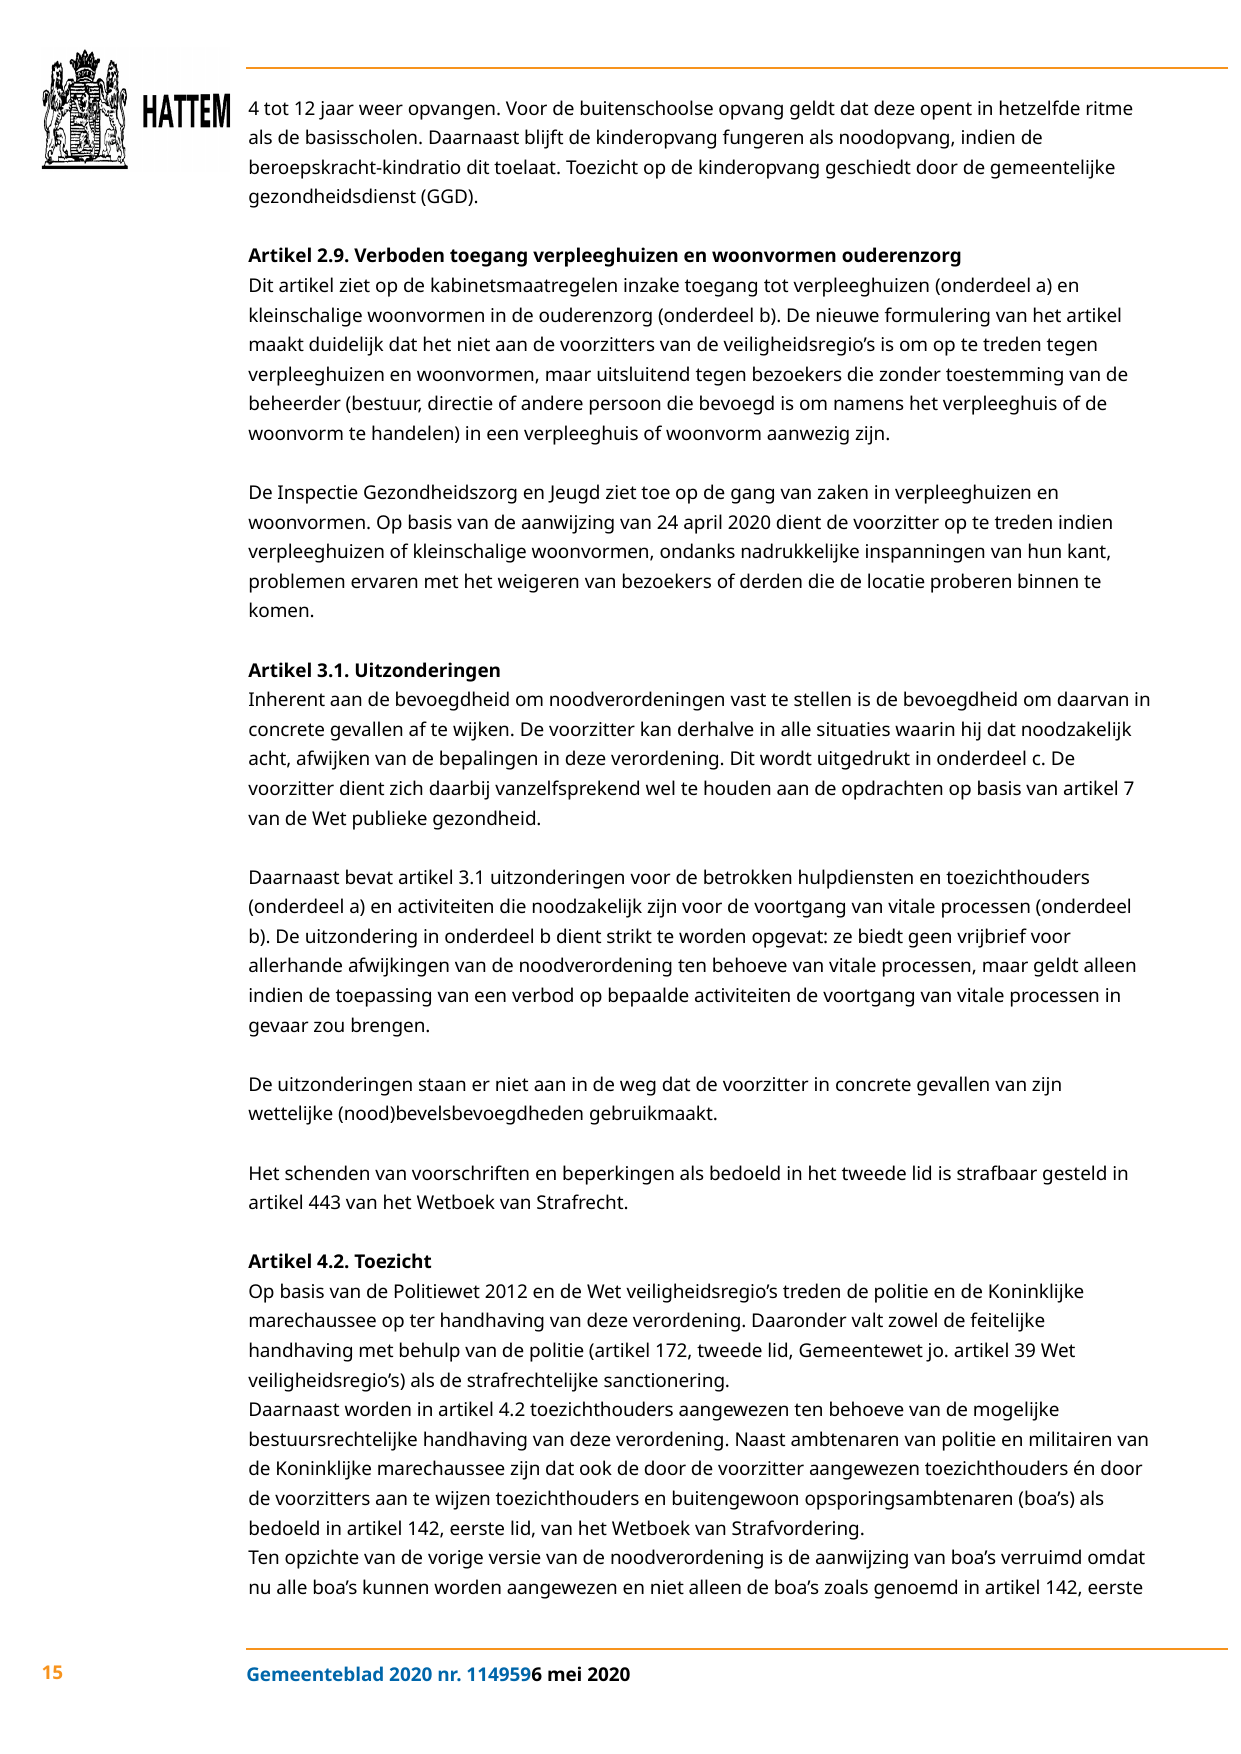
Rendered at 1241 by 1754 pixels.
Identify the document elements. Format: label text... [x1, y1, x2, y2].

text De uitzonderingen staan er niet aan in de weg dat de voorzitter in concrete gevallen van zijn wettelijke (nood)bevelsbevoegdheden gebruikmaakt. [248, 1071, 1152, 1126]
text Dit artikel ziet op de kabinetsmaatregelen inzake toegang tot verpleeghuizen (onderdeel a) en kleinschalige woonvormen in de ouderenzorg (onderdeel b). De nieuwe formulering van het artikel maakt duidelijk dat het niet aan de voorzitters van de veiligheidsregio’s is om op te treden tegen verpleeghuizen en woonvormen, maar uitsluitend tegen bezoekers die zonder toestemming van de beheerder (bestuur, directie of andere persoon die bevoegd is om namens het verpleeghuis of de woonvorm te handelen) in een verpleeghuis of woonvorm aanwezig zijn. [248, 272, 1152, 446]
text Op basis van de Politiewet 2012 en de Wet veiligheidsregio’s treden de politie en de Koninklijke marechaussee op ter handhaving van deze verordening. Daaronder valt zowel de feitelijke handhaving met behulp van de politie (artikel 172, tweede lid, Gemeentewet jo. artikel 39 Wet veiligheidsregio’s) als de strafrechtelijke sanctionering. [248, 1278, 1152, 1393]
text Ten opzichte van de vorige versie van de noodverordening is de aanwijzing van boa’s verruimd omdat nu alle boa’s kunnen worden aangewezen en niet alleen de boa’s zoals genoemd in artikel 142, eerste [248, 1544, 1152, 1600]
text Artikel 3.1. Uitzonderingen [248, 657, 1152, 683]
text Het schenden van voorschriften en beperkingen als bedoeld in het tweede lid is strafbaar gesteld in artikel 443 van het Wetboek van Strafrecht. [248, 1160, 1152, 1215]
picture [41, 47, 231, 172]
text Daarnaast bevat artikel 3.1 uitzonderingen voor de betrokken hulpdiensten en toezichthouders (onderdeel a) en activiteiten die noodzakelijk zijn voor de voortgang van vitale processen (onderdeel b). De uitzondering in onderdeel b dient strikt te worden opgevat: ze biedt geen vrijbrief voor allerhande afwijkingen van de noodverordening ten behoeve van vitale processen, maar geldt alleen indien de toepassing van een verbod op bepaalde activiteiten de voortgang van vitale processen in gevaar zou brengen. [248, 864, 1152, 1038]
text Artikel 4.2. Toezicht [248, 1248, 1152, 1274]
text Inherent aan de bevoegdheid om noodverordeningen vast te stellen is de bevoegdheid om daarvan in concrete gevallen af te wijken. De voorzitter kan derhalve in alle situaties waarin hij dat noodzakelijk acht, afwijken van de bepalingen in deze verordening. Dit wordt uitgedrukt in onderdeel c. De voorzitter dient zich daarbij vanzelfsprekend wel te houden aan de opdrachten op basis van artikel 7 van de Wet publieke gezondheid. [248, 686, 1152, 831]
text Daarnaast worden in artikel 4.2 toezichthouders aangewezen ten behoeve van de mogelijke bestuursrechtelijke handhaving van deze verordening. Naast ambtenaren van politie en militairen van de Koninklijke marechaussee zijn dat ook de door de voorzitter aangewezen toezichthouders én door de voorzitters aan te wijzen toezichthouders en buitengewoon opsporingsambtenaren (boa’s) als bedoeld in artikel 142, eerste lid, van het Wetboek van Strafvordering. [248, 1396, 1152, 1541]
text 4 tot 12 jaar weer opvangen. Voor de buitenschoolse opvang geldt dat deze opent in hetzelfde ritme als de basisscholen. Daarnaast blijft de kinderopvang fungeren als noodopvang, indien de beroepskracht-kindratio dit toelaat. Toezicht op de kinderopvang geschiedt door de gemeentelijke gezondheidsdienst (GGD). [248, 95, 1152, 209]
text De Inspectie Gezondheidszorg en Jeugd ziet toe op de gang van zaken in verpleeghuizen en woonvormen. Op basis van de aanwijzing van 24 april 2020 dient de voorzitter op te treden indien verpleeghuizen of kleinschalige woonvormen, ondanks nadrukkelijke inspanningen van hun kant, problemen ervaren met het weigeren van bezoekers of derden die de locatie proberen binnen te komen. [248, 479, 1152, 623]
text Artikel 2.9. Verboden toegang verpleeghuizen en woonvormen ouderenzorg [248, 243, 1152, 268]
